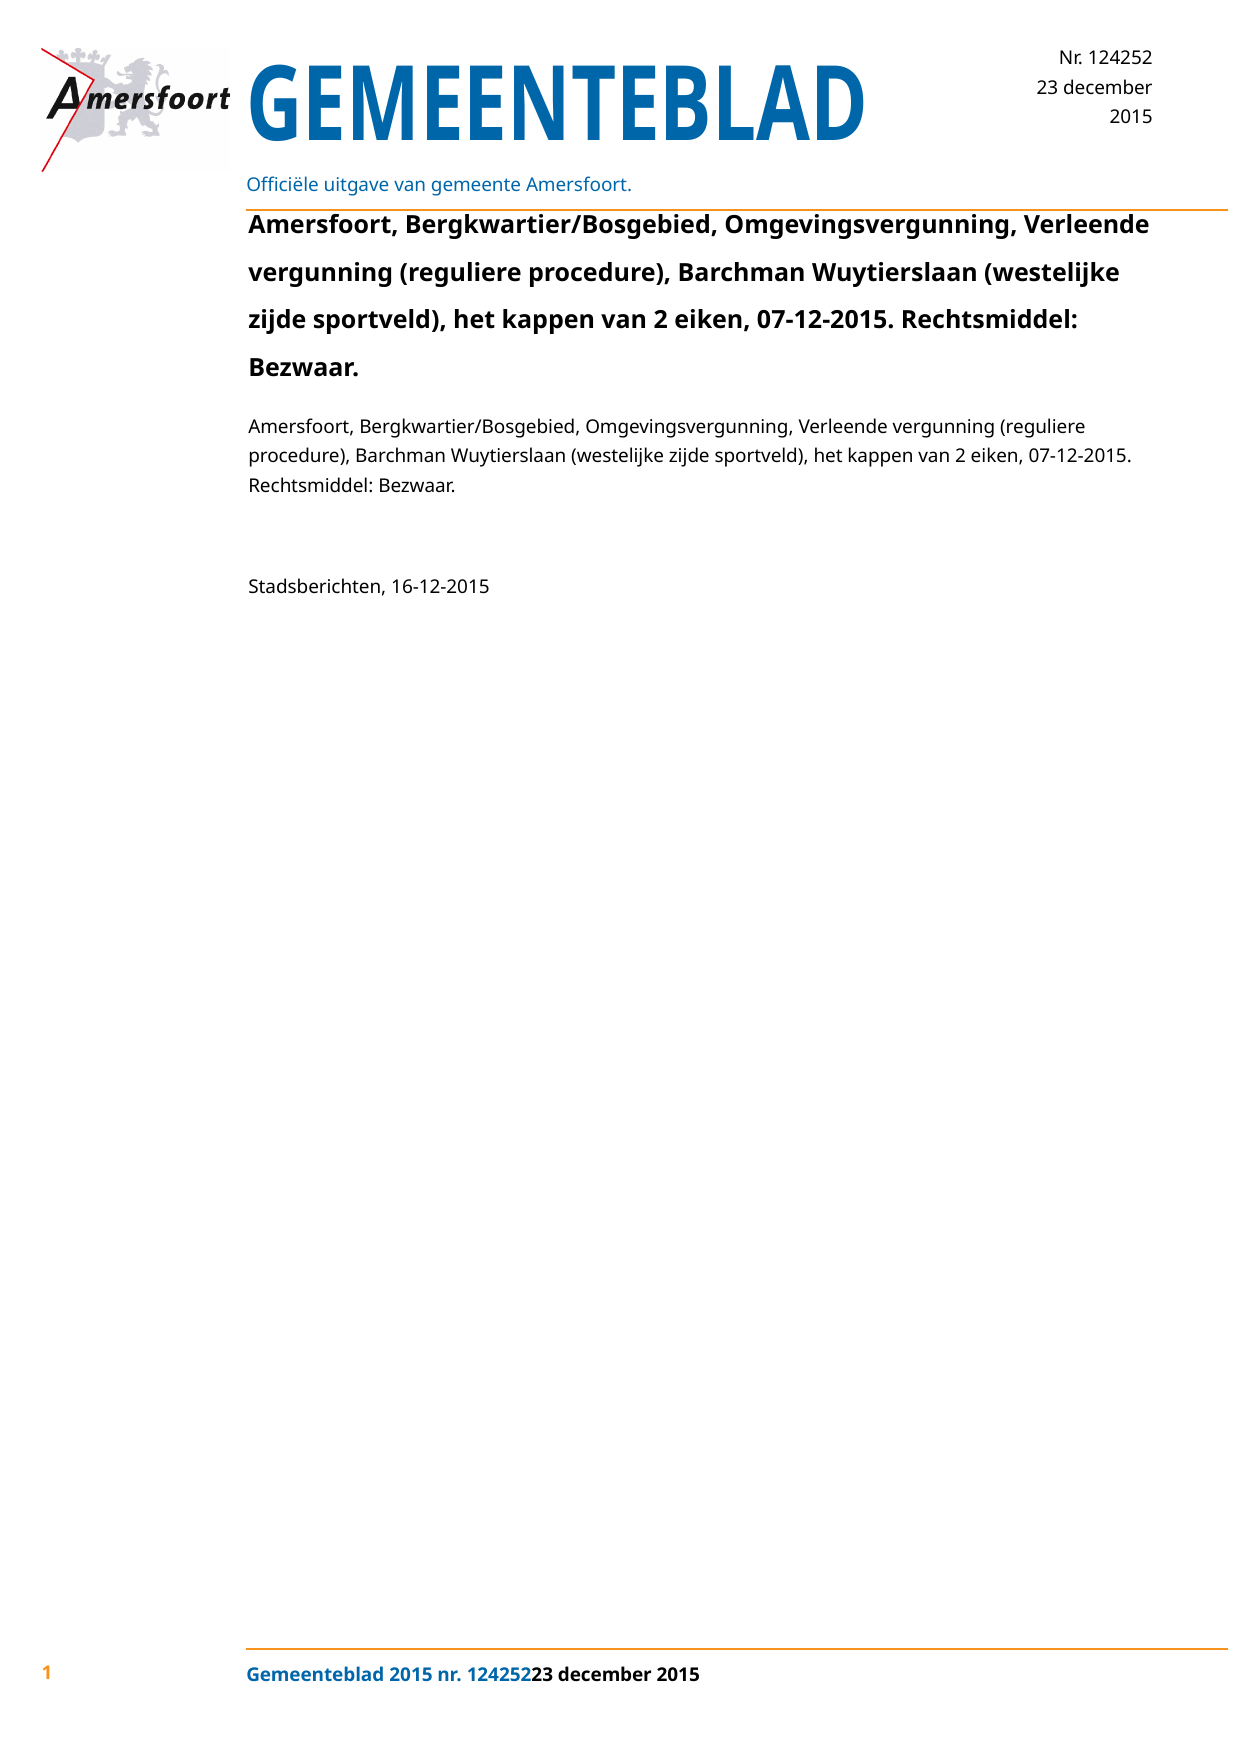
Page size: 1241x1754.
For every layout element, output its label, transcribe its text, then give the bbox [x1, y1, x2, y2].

text Amersfoort, Bergkwartier/Bosgebied, Omgevingsvergunning, Verleende vergunning (reguliere procedure), Barchman Wuytierslaan (westelijke zijde sportveld), het kappen van 2 eiken, 07-12-2015. Rechtsmiddel: Bezwaar. [248, 211, 1152, 384]
text Stadsberichten, 16-12-2015 [248, 573, 1152, 599]
picture [41, 47, 231, 172]
text Amersfoort, Bergkwartier/Bosgebied, Omgevingsvergunning, Verleende vergunning (reguliere procedure), Barchman Wuytierslaan (westelijke zijde sportveld), het kappen van 2 eiken, 07-12-2015. Rechtsmiddel: Bezwaar. [248, 413, 1152, 498]
